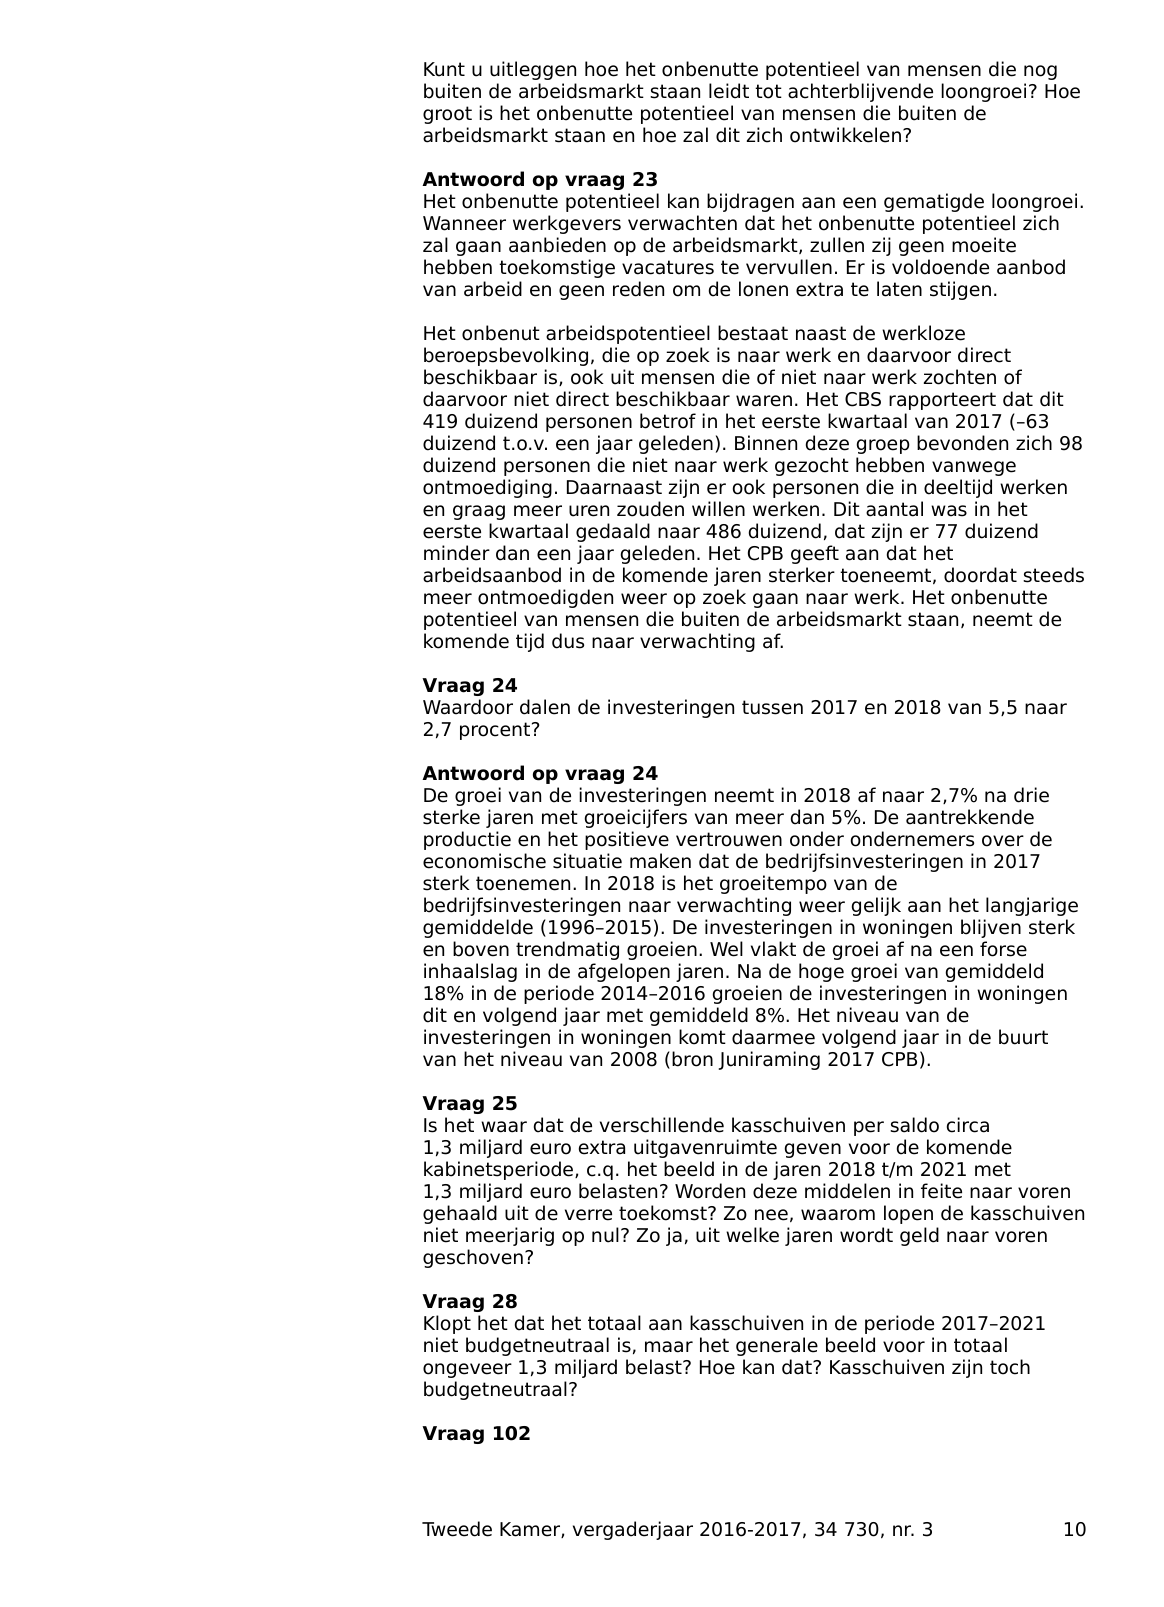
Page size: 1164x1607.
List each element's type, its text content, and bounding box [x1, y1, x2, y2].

text Waardoor dalen de investeringen tussen 2017 en 2018 van 5,5 naar 2,7 procent? [422, 697, 1087, 741]
text Het onbenutte potentieel kan bijdragen aan een gematigde loongroei. Wanneer werkgevers verwachten dat het onbenutte potentieel zich zal gaan aanbieden op de arbeidsmarkt, zullen zij geen moeite hebben toekomstige vacatures te vervullen. Er is voldoende aanbod van arbeid en geen reden om de lonen extra te laten stijgen. [422, 191, 1087, 301]
text Antwoord op vraag 24 [422, 763, 1087, 785]
text Is het waar dat de verschillende kasschuiven per saldo circa 1,3 miljard euro extra uitgavenruimte geven voor de komende kabinetsperiode, c.q. het beeld in de jaren 2018 t/m 2021 met 1,3 miljard euro belasten? Worden deze middelen in feite naar voren gehaald uit de verre toekomst? Zo nee, waarom lopen de kasschuiven niet meerjarig op nul? Zo ja, uit welke jaren wordt geld naar voren geschoven? [422, 1115, 1087, 1269]
text Vraag 24 [422, 675, 1087, 697]
text Klopt het dat het totaal aan kasschuiven in de periode 2017–2021 niet budgetneutraal is, maar het generale beeld voor in totaal ongeveer 1,3 miljard belast? Hoe kan dat? Kasschuiven zijn toch budgetneutraal? [422, 1313, 1087, 1401]
text Vraag 28 [422, 1291, 1087, 1313]
text De groei van de investeringen neemt in 2018 af naar 2,7% na drie sterke jaren met groeicijfers van meer dan 5%. De aantrekkende productie en het positieve vertrouwen onder ondernemers over de economische situatie maken dat de bedrijfsinvesteringen in 2017 sterk toenemen. In 2018 is het groeitempo van de bedrijfsinvesteringen naar verwachting weer gelijk aan het langjarige gemiddelde (1996–2015). De investeringen in woningen blijven sterk en boven trendmatig groeien. Wel vlakt de groei af na een forse inhaalslag in de afgelopen jaren. Na de hoge groei van gemiddeld 18% in de periode 2014–2016 groeien de investeringen in woningen dit en volgend jaar met gemiddeld 8%. Het niveau van de investeringen in woningen komt daarmee volgend jaar in de buurt van het niveau van 2008 (bron Juniraming 2017 CPB). [422, 785, 1087, 1071]
text Vraag 25 [422, 1093, 1087, 1115]
text Het onbenut arbeidspotentieel bestaat naast de werkloze beroepsbevolking, die op zoek is naar werk en daarvoor direct beschikbaar is, ook uit mensen die of niet naar werk zochten of daarvoor niet direct beschikbaar waren. Het CBS rapporteert dat dit 419 duizend personen betrof in het eerste kwartaal van 2017 (–63 duizend t.o.v. een jaar geleden). Binnen deze groep bevonden zich 98 duizend personen die niet naar werk gezocht hebben vanwege ontmoediging. Daarnaast zijn er ook personen die in deeltijd werken en graag meer uren zouden willen werken. Dit aantal was in het eerste kwartaal gedaald naar 486 duizend, dat zijn er 77 duizend minder dan een jaar geleden. Het CPB geeft aan dat het arbeidsaanbod in de komende jaren sterker toeneemt, doordat steeds meer ontmoedigden weer op zoek gaan naar werk. Het onbenutte potentieel van mensen die buiten de arbeidsmarkt staan, neemt de komende tijd dus naar verwachting af. [422, 323, 1087, 653]
text Kunt u uitleggen hoe het onbenutte potentieel van mensen die nog buiten de arbeidsmarkt staan leidt tot achterblijvende loongroei? Hoe groot is het onbenutte potentieel van mensen die buiten de arbeidsmarkt staan en hoe zal dit zich ontwikkelen? [422, 59, 1087, 147]
text Antwoord op vraag 23 [422, 169, 1087, 191]
text Vraag 102 [422, 1423, 1087, 1445]
